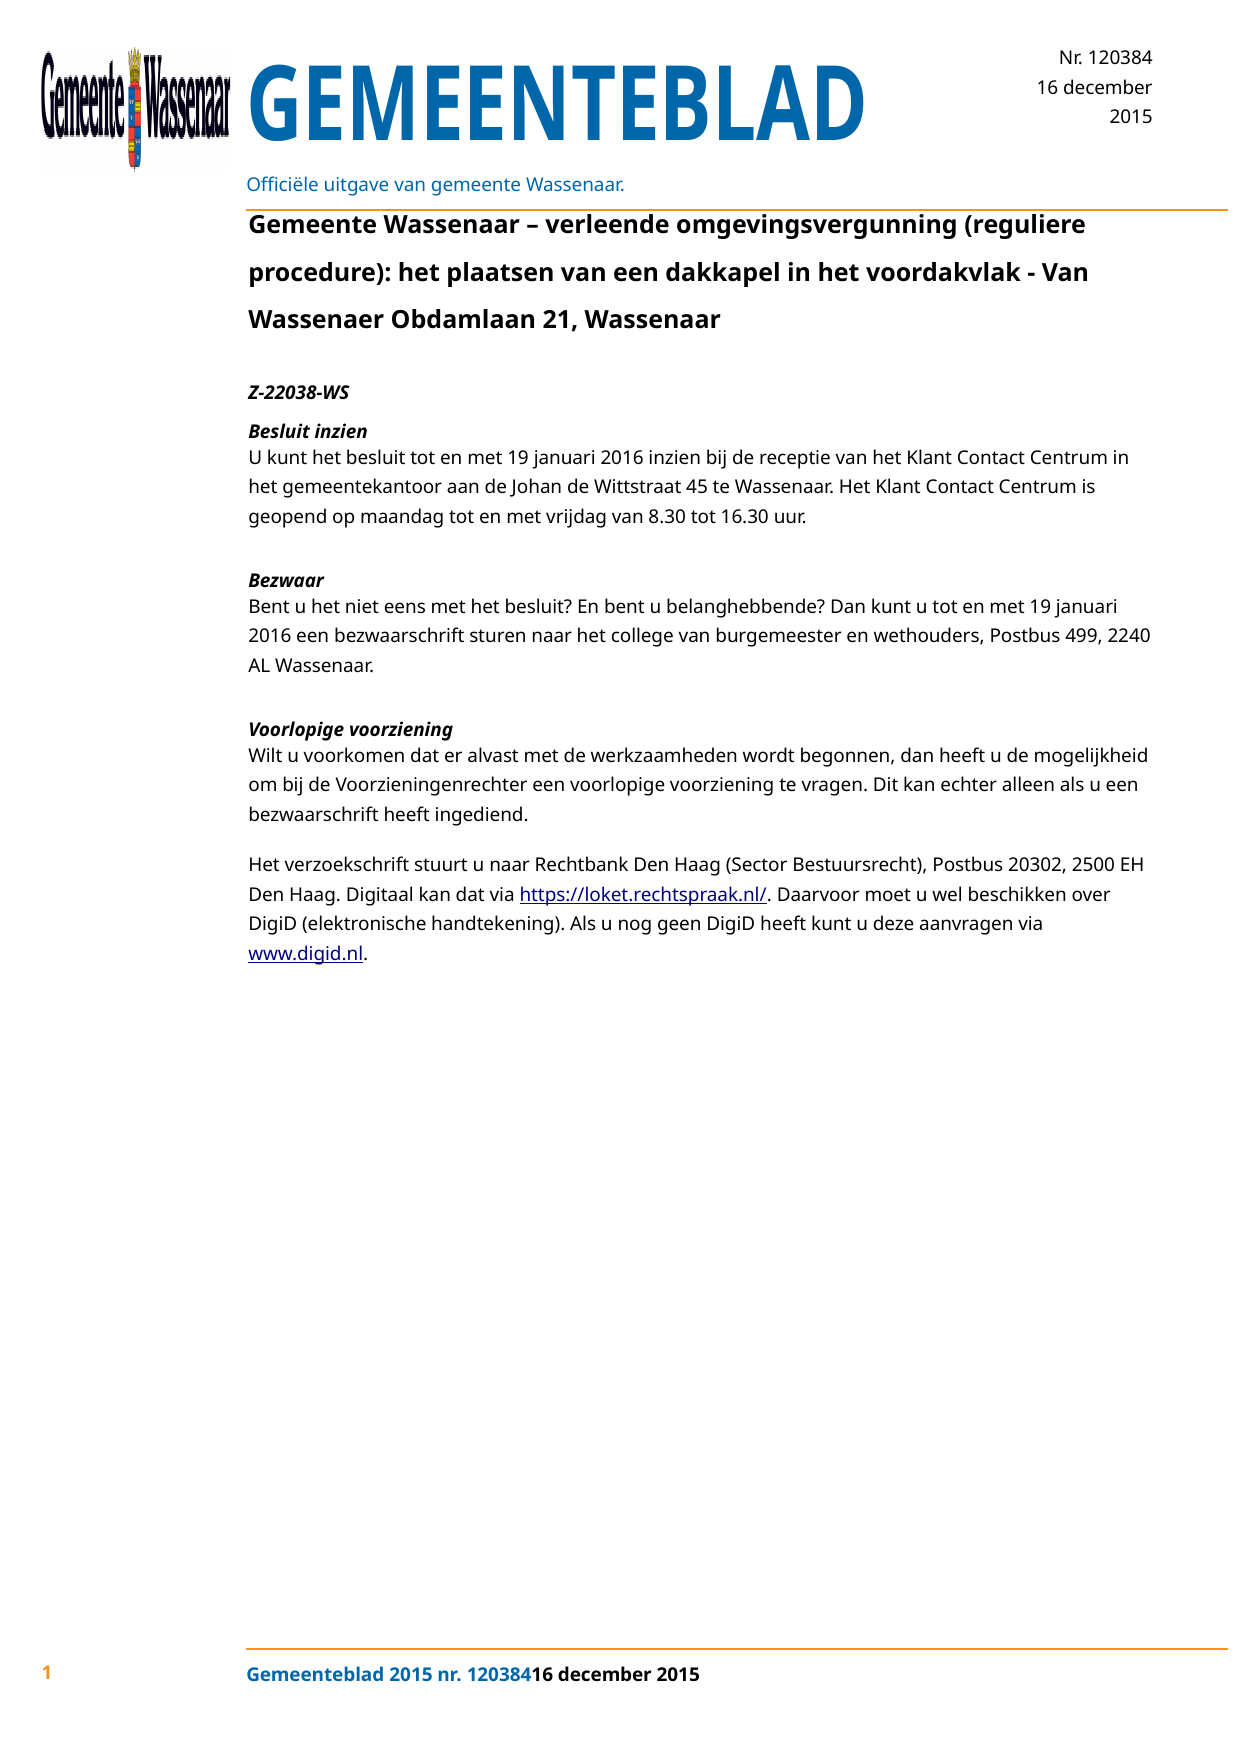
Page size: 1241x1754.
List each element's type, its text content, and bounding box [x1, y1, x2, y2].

text Z-22038-WS [248, 379, 1152, 405]
text Het verzoekschrift stuurt u naar Rechtbank Den Haag (Sector Bestuursrecht), Postbus 20302, 2500 EH Den Haag. Digitaal kan dat via https://loket.rechtspraak.nl/. Daarvoor moet u wel beschikken over DigiD (elektronische handtekening). Als u nog geen DigiD heeft kunt u deze aanvragen via www.digid.nl. [248, 851, 1152, 966]
picture [41, 47, 231, 172]
text Gemeente Wassenaar – verleende omgevingsvergunning (reguliere procedure): het plaatsen van een dakkapel in het voordakvlak - Van Wassenaer Obdamlaan 21, Wassenaar [248, 211, 1152, 336]
text Besluit inzien [248, 418, 1152, 444]
text U kunt het besluit tot en met 19 januari 2016 inzien bij de receptie van het Klant Contact Centrum in het gemeentekantoor aan de Johan de Wittstraat 45 te Wassenaar. Het Klant Contact Centrum is geopend op maandag tot en met vrijdag van 8.30 tot 16.30 uur. [248, 444, 1152, 529]
text Wilt u voorkomen dat er alvast met de werkzaamheden wordt begonnen, dan heeft u de mogelijkheid om bij de Voorzieningenrechter een voorlopige voorziening te vragen. Dit kan echter alleen als u een bezwaarschrift heeft ingediend. [248, 742, 1152, 827]
text Voorlopige voorziening [248, 716, 1152, 742]
text Bent u het niet eens met het besluit? En bent u belanghebbende? Dan kunt u tot en met 19 januari 2016 een bezwaarschrift sturen naar het college van burgemeester en wethouders, Postbus 499, 2240 AL Wassenaar. [248, 593, 1152, 678]
text Bezwaar [248, 567, 1152, 593]
